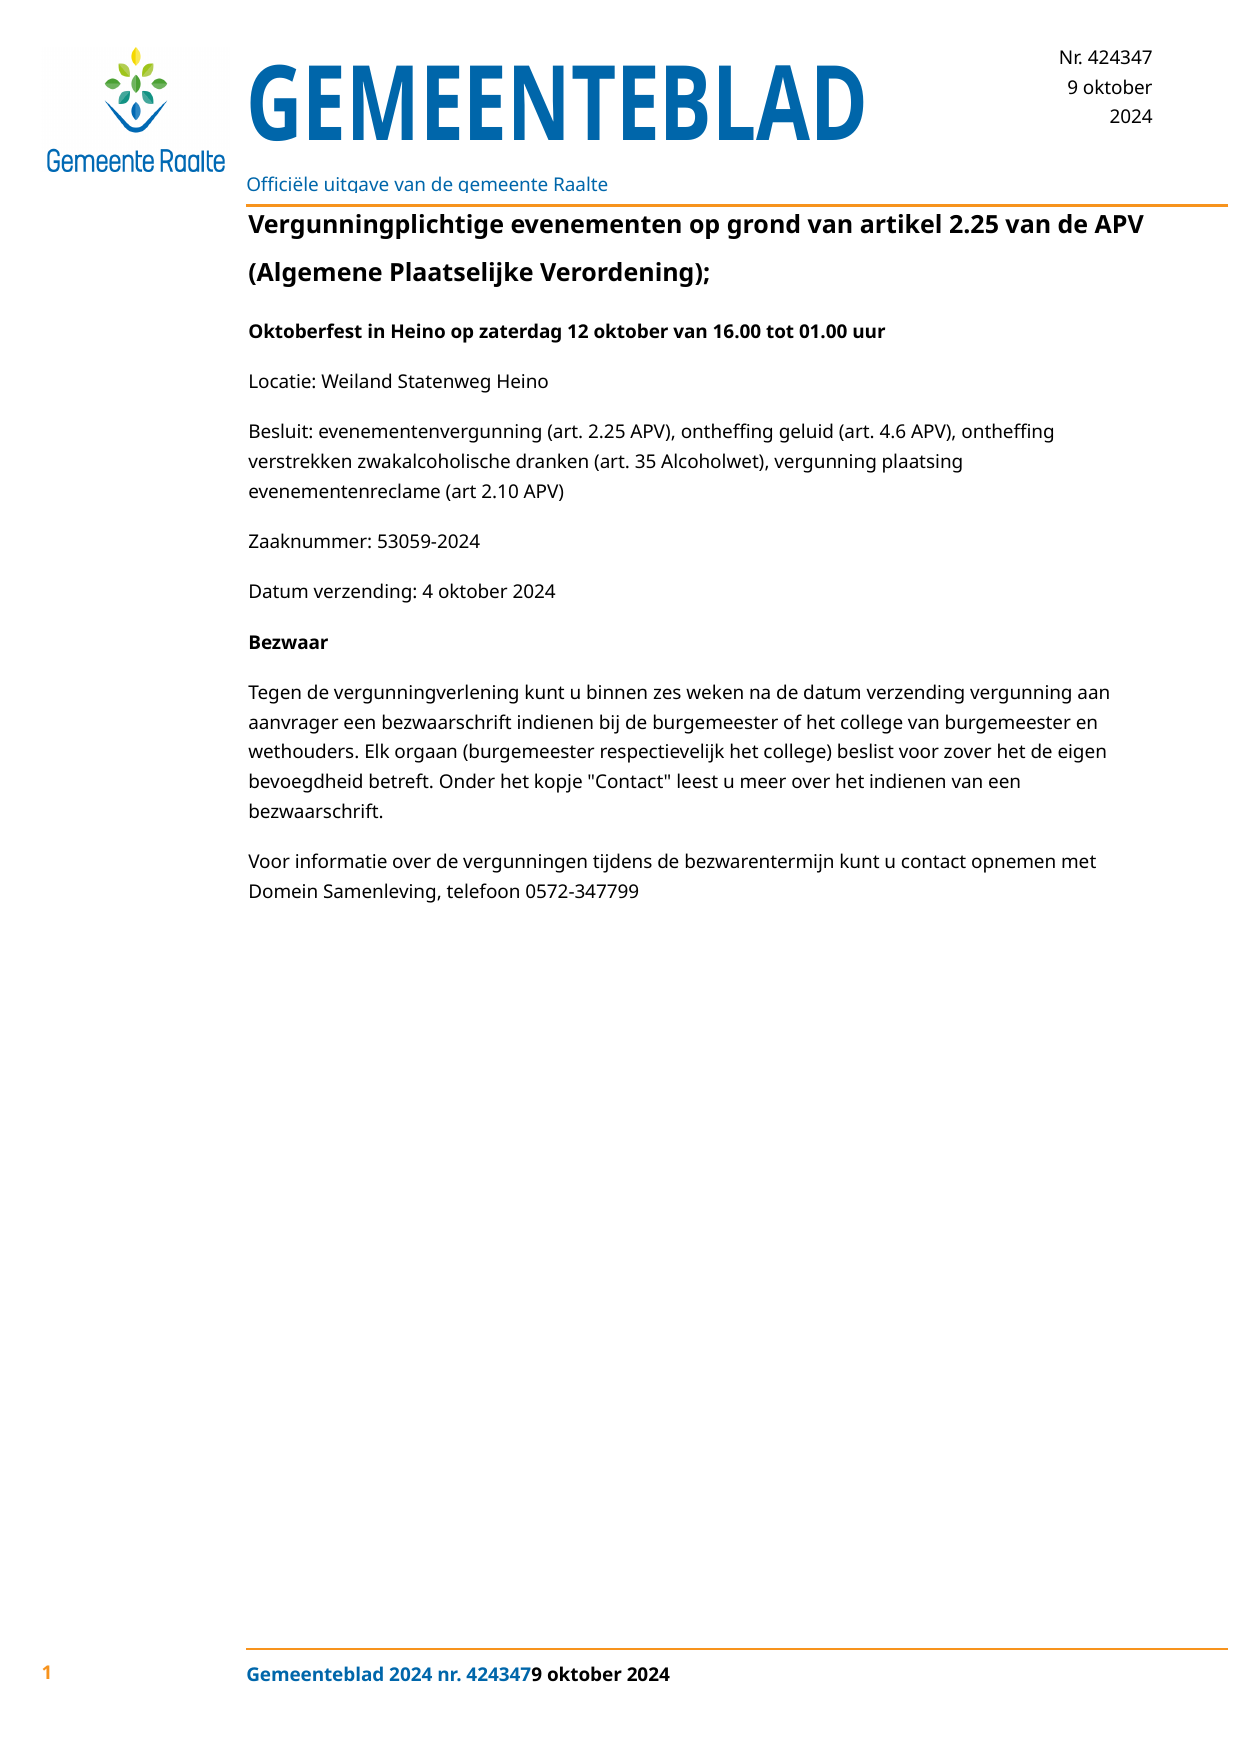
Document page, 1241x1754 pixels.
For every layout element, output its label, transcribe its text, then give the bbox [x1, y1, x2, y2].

text Datum verzending: 4 oktober 2024 [248, 579, 1152, 604]
text Tegen de vergunningverlening kunt u binnen zes weken na de datum verzending vergunning aan aanvrager een bezwaarschrift indienen bij de burgemeester of het college van burgemeester en wethouders. Elk orgaan (burgemeester respectievelijk het college) beslist voor zover het de eigen bevoegdheid betreft. Onder het kopje "Contact" leest u meer over het indienen van een bezwaarschrift. [248, 679, 1152, 824]
text Vergunningplichtige evenementen op grond van artikel 2.25 van de APV (Algemene Plaatselijke Verordening); [248, 207, 1152, 288]
text Zaaknummer: 53059-2024 [248, 528, 1152, 554]
picture [41, 47, 231, 172]
text Bezwaar [248, 629, 1152, 655]
text Voor informatie over de vergunningen tijdens de bezwarentermijn kunt u contact opnemen met Domein Samenleving, telefoon 0572-347799 [248, 848, 1152, 904]
text Locatie: Weiland Statenweg Heino [248, 368, 1152, 394]
text Besluit: evenementenvergunning (art. 2.25 APV), ontheffing geluid (art. 4.6 APV), ontheffing verstrekken zwakalcoholische dranken (art. 35 Alcoholwet), vergunning plaatsing evenementenreclame (art 2.10 APV) [248, 419, 1152, 504]
text Oktoberfest in Heino op zaterdag 12 oktober van 16.00 tot 01.00 uur [248, 318, 1152, 344]
